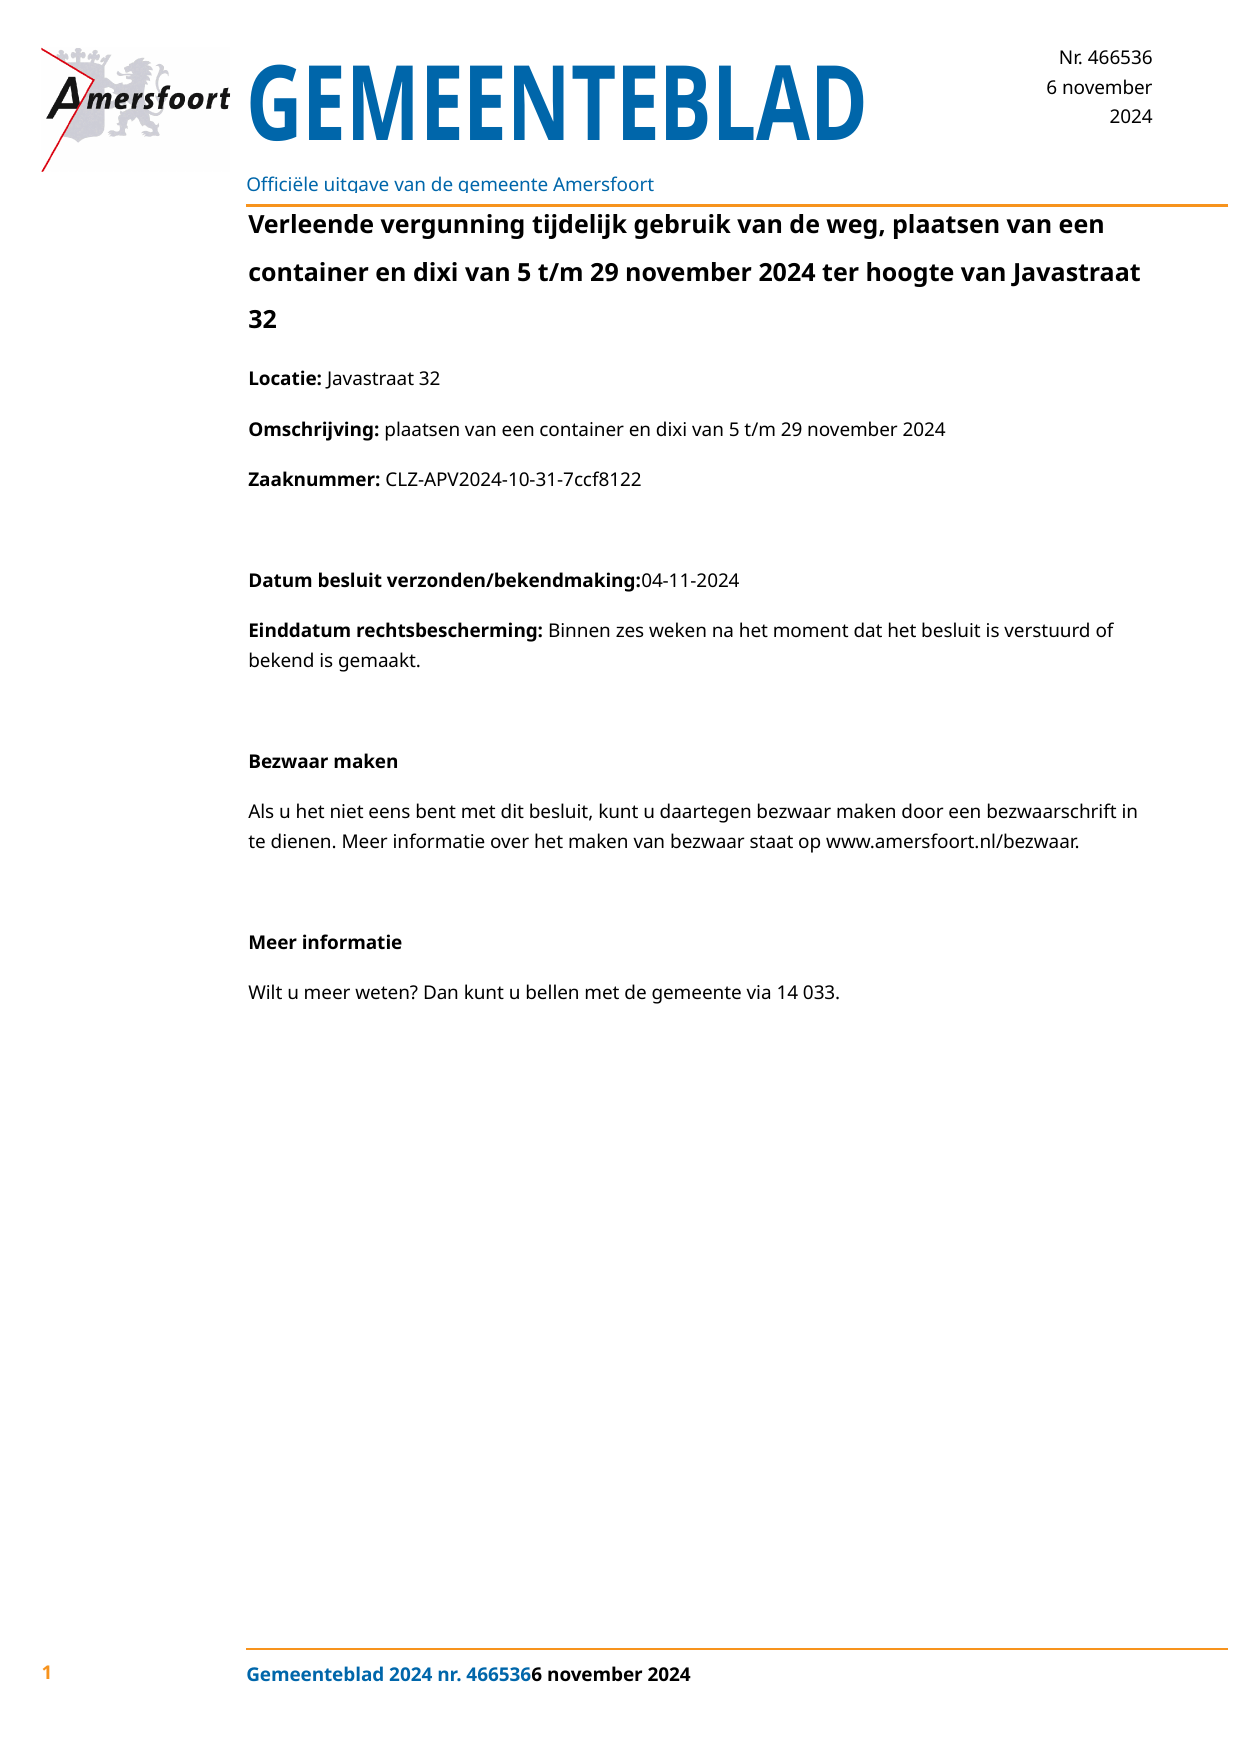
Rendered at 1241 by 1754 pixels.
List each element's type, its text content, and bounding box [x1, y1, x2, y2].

text Datum besluit verzonden/bekendmaking:04-11-2024 [248, 567, 1152, 593]
picture [41, 47, 231, 172]
text Bezwaar maken [248, 748, 1152, 774]
text Als u het niet eens bent met dit besluit, kunt u daartegen bezwaar maken door een bezwaarschrift in te dienen. Meer informatie over het maken van bezwaar staat op www.amersfoort.nl/bezwaar. [248, 798, 1152, 854]
text Locatie: Javastraat 32 [248, 366, 1152, 391]
text Meer informatie [248, 929, 1152, 954]
text Wilt u meer weten? Dan kunt u bellen met de gemeente via 14 033. [248, 979, 1152, 1005]
text Omschrijving: plaatsen van een container en dixi van 5 t/m 29 november 2024 [248, 416, 1152, 442]
text Verleende vergunning tijdelijk gebruik van de weg, plaatsen van een container en dixi van 5 t/m 29 november 2024 ter hoogte van Javastraat 32 [248, 207, 1152, 336]
text Einddatum rechtsbescherming: Binnen zes weken na het moment dat het besluit is verstuurd of bekend is gemaakt. [248, 618, 1152, 673]
text Zaaknummer: CLZ-APV2024-10-31-7ccf8122 [248, 466, 1152, 492]
